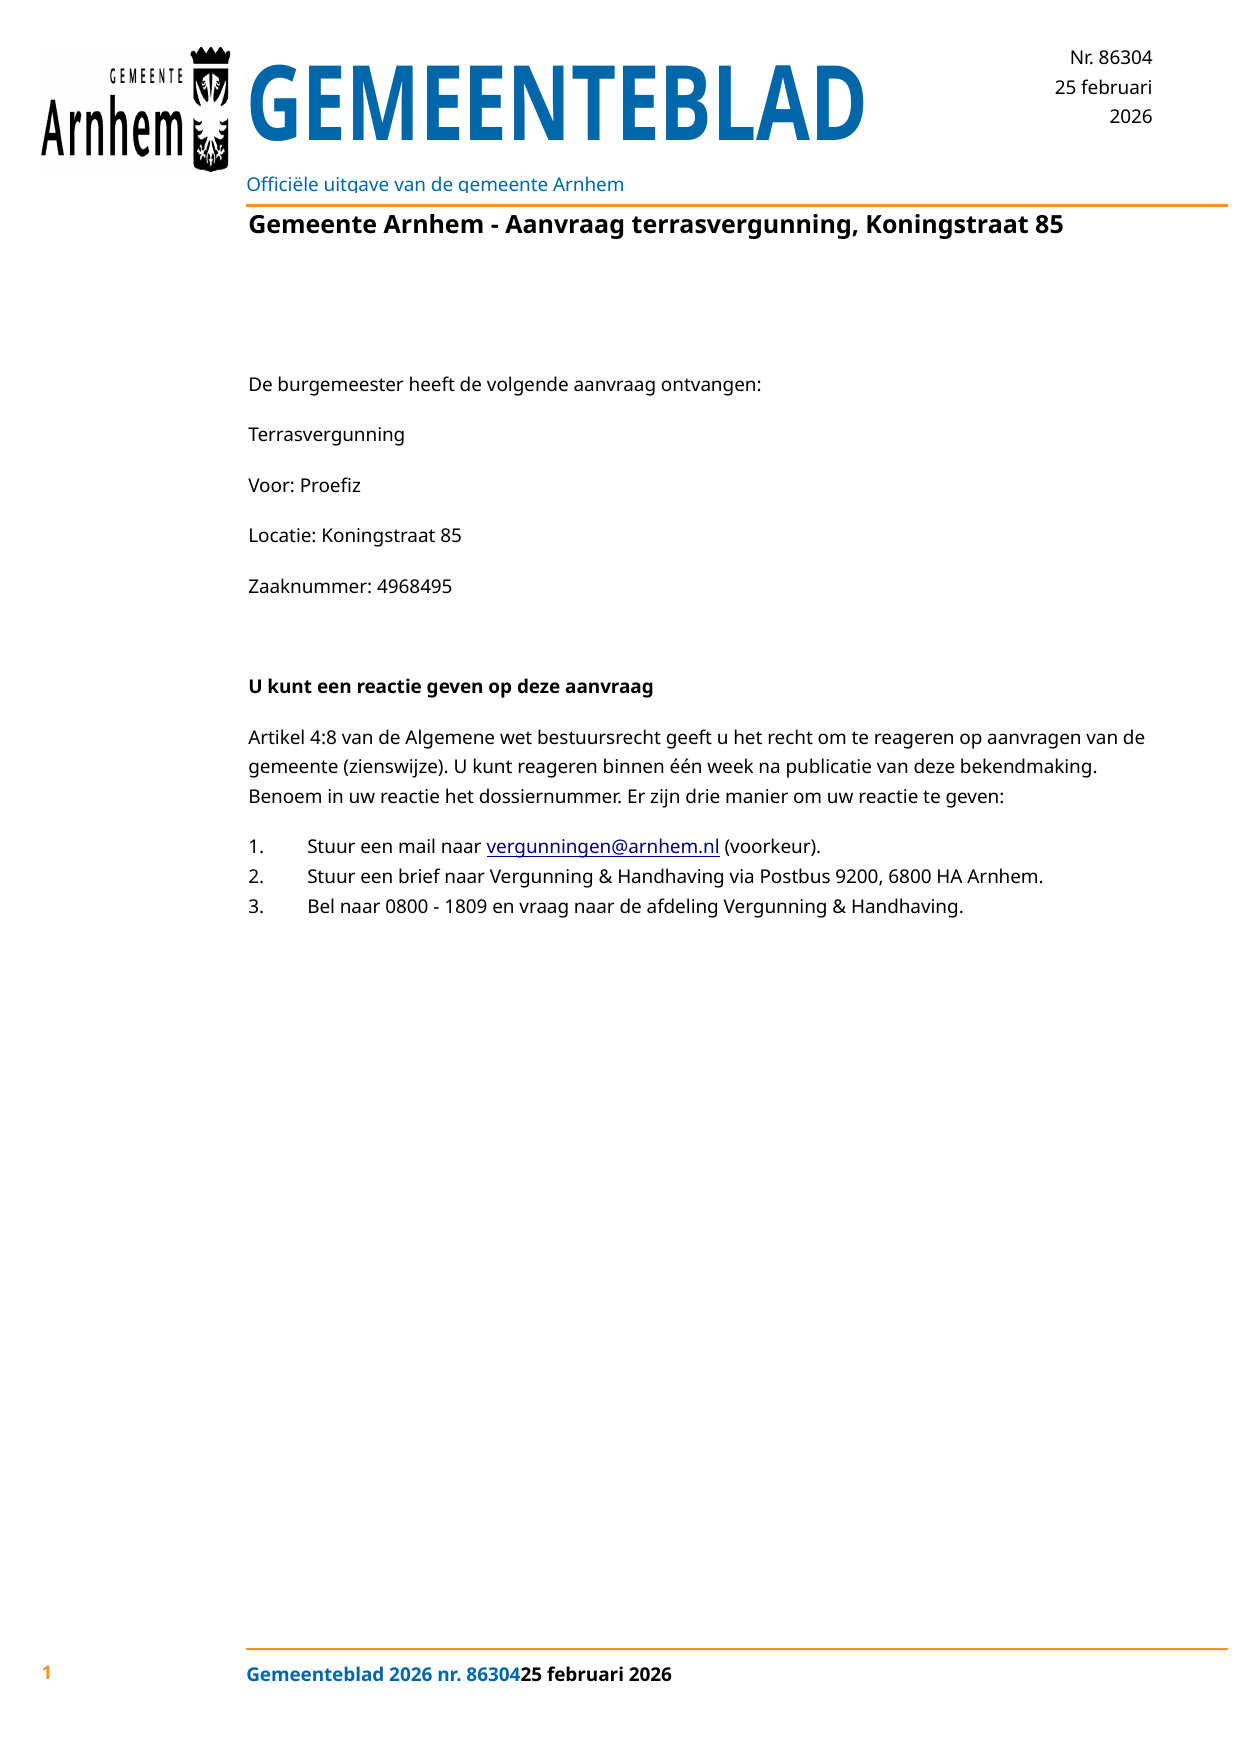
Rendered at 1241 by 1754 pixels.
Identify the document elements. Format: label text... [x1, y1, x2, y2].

list Bel naar 0800 - 1809 en vraag naar de afdeling Vergunning & Handhaving. [248, 893, 1152, 918]
list Stuur een brief naar Vergunning & Handhaving via Postbus 9200, 6800 HA Arnhem. [248, 863, 1152, 889]
text U kunt een reactie geven op deze aanvraag [248, 674, 1152, 699]
text Locatie: Koningstraat 85 [248, 522, 1152, 548]
text Zaaknummer: 4968495 [248, 573, 1152, 598]
text Gemeente Arnhem - Aanvraag terrasvergunning, Koningstraat 85 [248, 207, 1152, 241]
text Artikel 4:8 van de Algemene wet bestuursrecht geeft u het recht om te reageren op aanvragen van de gemeente (zienswijze). U kunt reageren binnen één week na publicatie van deze bekendmaking. Benoem in uw reactie het dossiernummer. Er zijn drie manier om uw reactie te geven: [248, 724, 1152, 809]
text Terrasvergunning [248, 422, 1152, 447]
text De burgemeester heeft de volgende aanvraag ontvangen: [248, 371, 1152, 397]
list Stuur een mail naar vergunningen@arnhem.nl (voorkeur). [248, 834, 1152, 859]
text Voor: Proefiz [248, 472, 1152, 498]
picture [41, 47, 231, 172]
